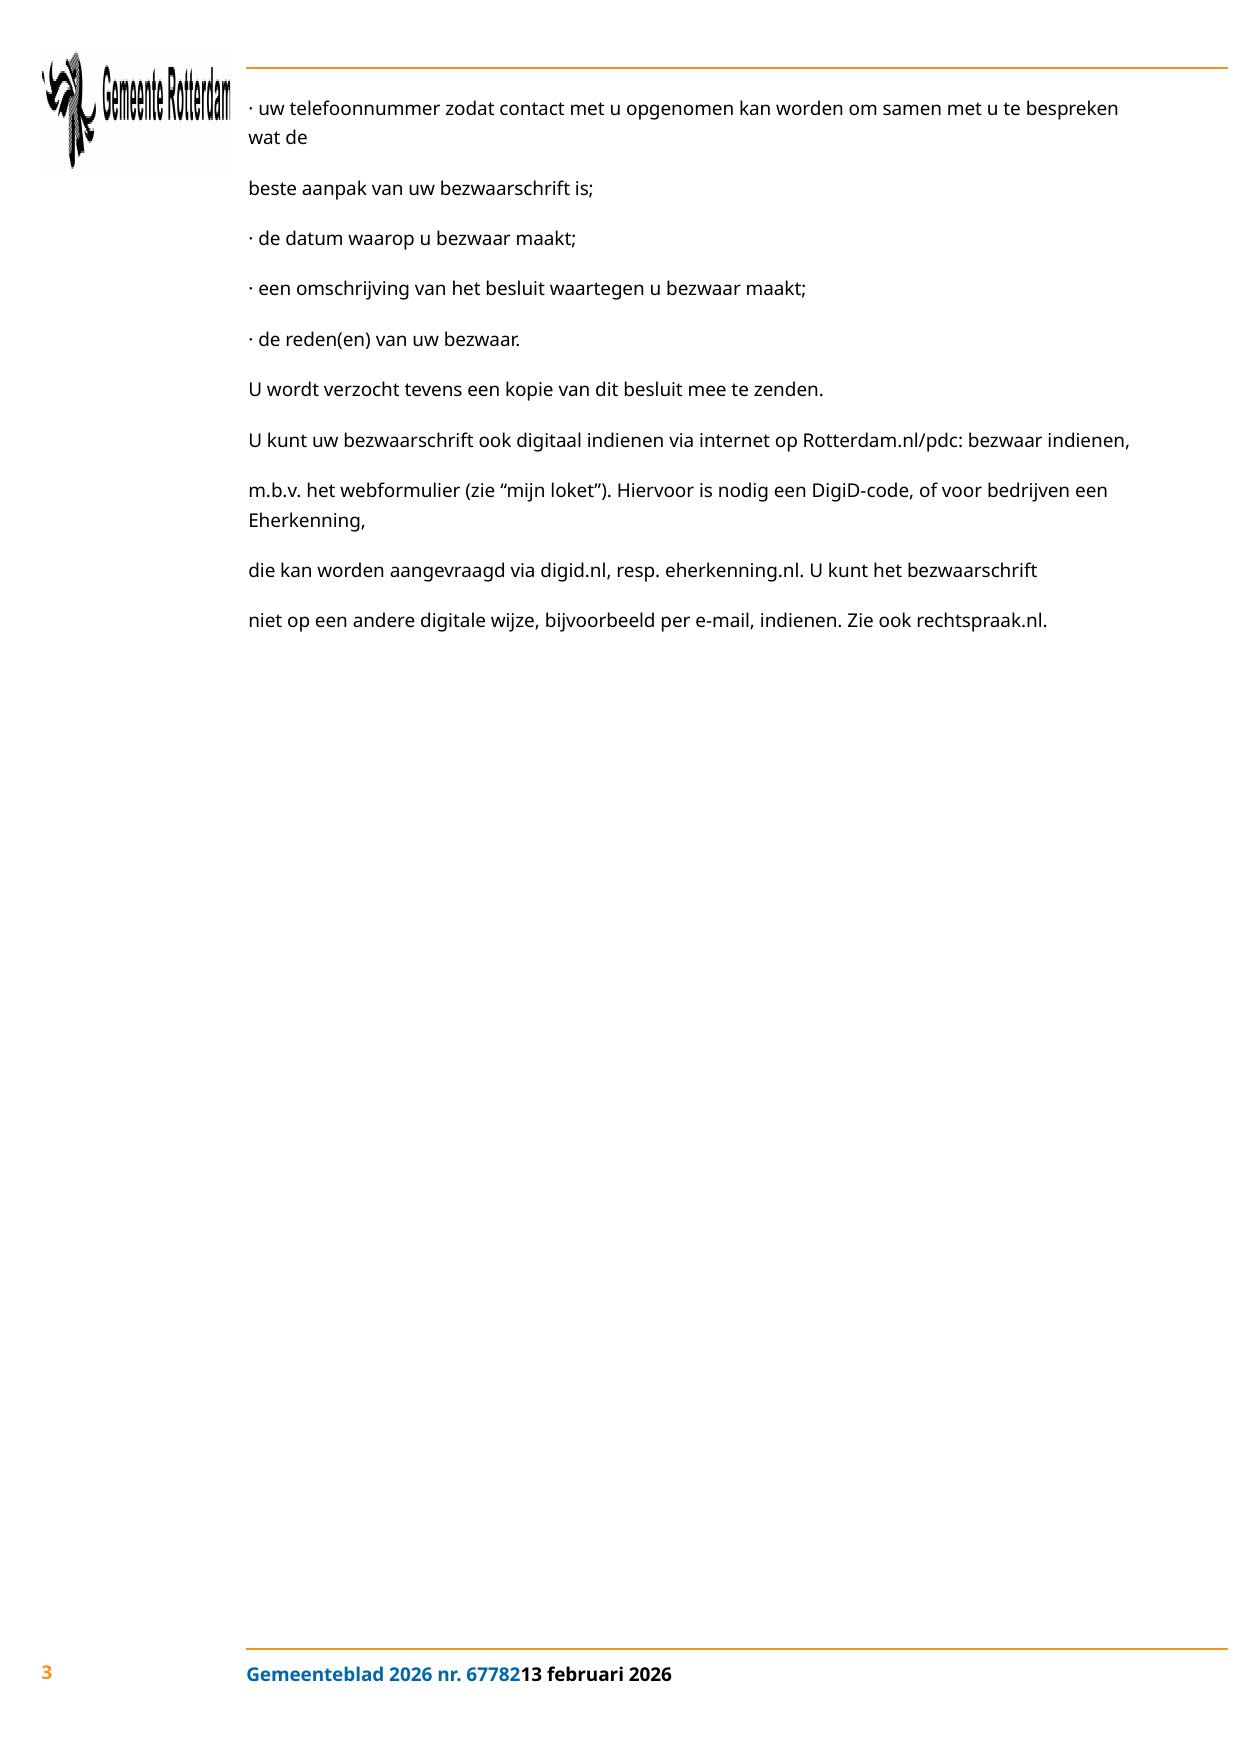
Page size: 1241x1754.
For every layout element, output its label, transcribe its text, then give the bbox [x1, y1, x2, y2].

text U kunt uw bezwaarschrift ook digitaal indienen via internet op Rotterdam.nl/pdc: bezwaar indienen, [248, 427, 1152, 453]
text die kan worden aangevraagd via digid.nl, resp. eherkenning.nl. U kunt het bezwaarschrift [248, 557, 1152, 583]
picture [41, 47, 231, 172]
text · uw telefoonnummer zodat contact met u opgenomen kan worden om samen met u te bespreken wat de [248, 95, 1152, 150]
text niet op een andere digitale wijze, bijvoorbeeld per e-mail, indienen. Zie ook rechtspraak.nl. [248, 608, 1152, 633]
text m.b.v. het webformulier (zie “mijn loket”). Hiervoor is nodig een DigiD-code, of voor bedrijven een Eherkenning, [248, 477, 1152, 533]
text U wordt verzocht tevens een kopie van dit besluit mee te zenden. [248, 376, 1152, 402]
text beste aanpak van uw bezwaarschrift is; [248, 175, 1152, 201]
text · de datum waarop u bezwaar maakt; [248, 225, 1152, 251]
text · een omschrijving van het besluit waartegen u bezwaar maakt; [248, 276, 1152, 301]
text · de reden(en) van uw bezwaar. [248, 326, 1152, 352]
